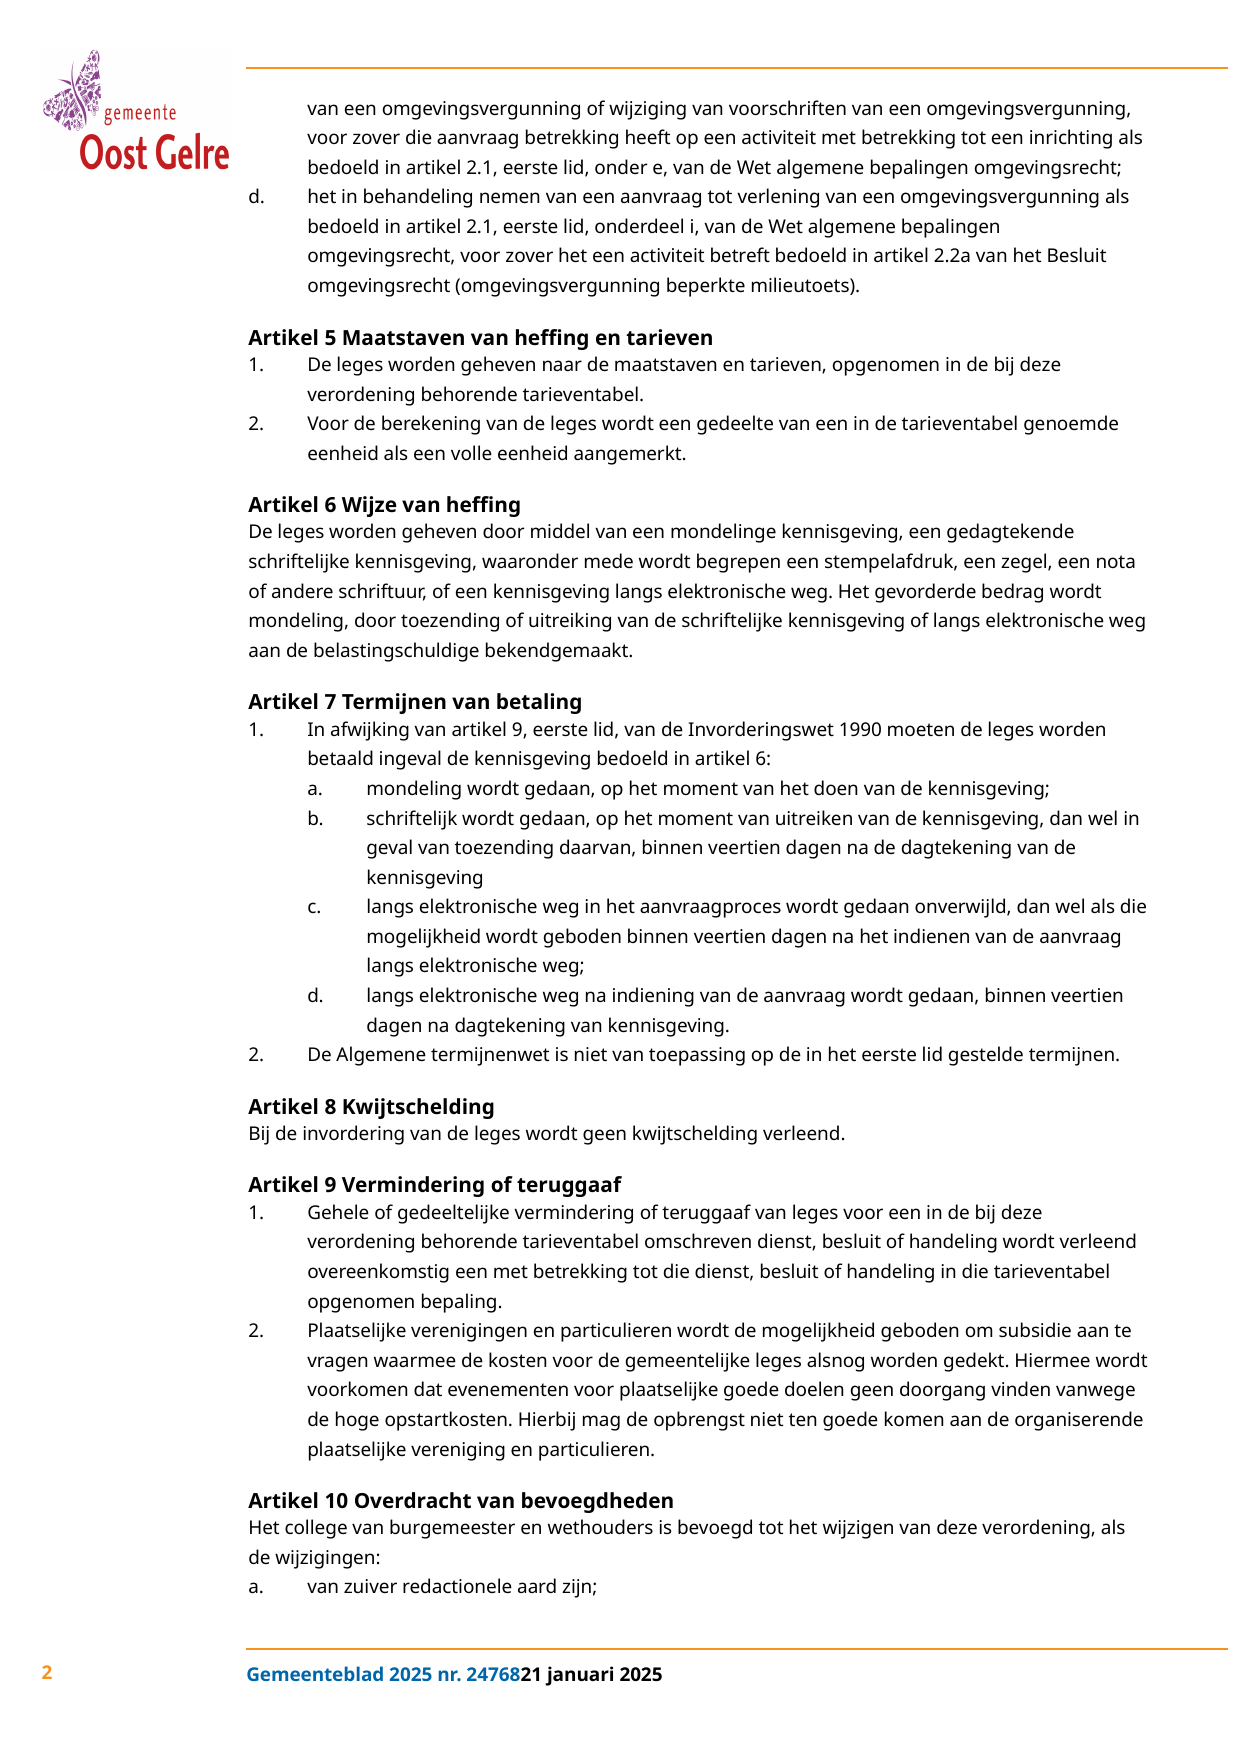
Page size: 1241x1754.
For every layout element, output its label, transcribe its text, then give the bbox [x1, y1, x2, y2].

text Artikel 6 Wijze van heffing [248, 490, 1152, 519]
picture [41, 47, 231, 172]
list Plaatselijke verenigingen en particulieren wordt de mogelijkheid geboden om subsidie aan te vragen waarmee de kosten voor de gemeentelijke leges alsnog worden gedekt. Hiermee wordt voorkomen dat evenementen voor plaatselijke goede doelen geen doorgang vinden vanwege de hoge opstartkosten. Hierbij mag de opbrengst niet ten goede komen aan de organiserende plaatselijke vereniging en particulieren. [248, 1317, 1152, 1461]
text Artikel 8 Kwijtschelding [248, 1092, 1152, 1120]
list langs elektronische weg in het aanvraagproces wordt gedaan onverwijld, dan wel als die mogelijkheid wordt geboden binnen veertien dagen na het indienen van de aanvraag langs elektronische weg; [307, 893, 1152, 978]
list In afwijking van artikel 9, eerste lid, van de Invorderingswet 1990 moeten de leges worden betaald ingeval de kennisgeving bedoeld in artikel 6: [248, 716, 1152, 771]
text Artikel 10 Overdracht van bevoegdheden [248, 1486, 1152, 1514]
text Het college van burgemeester en wethouders is bevoegd tot het wijzigen van deze verordening, als de wijzigingen: [248, 1514, 1152, 1570]
text Bij de invordering van de leges wordt geen kwijtschelding verleend. [248, 1120, 1152, 1146]
list Gehele of gedeeltelijke vermindering of teruggaaf van leges voor een in de bij deze verordening behorende tarieventabel omschreven dienst, besluit of handeling wordt verleend overeenkomstig een met betrekking tot die dienst, besluit of handeling in die tarieventabel opgenomen bepaling. [248, 1199, 1152, 1313]
list het in behandeling nemen van een aanvraag tot verlening van een omgevingsvergunning als bedoeld in artikel 2.1, eerste lid, onderdeel i, van de Wet algemene bepalingen omgevingsrecht, voor zover het een activiteit betreft bedoeld in artikel 2.2a van het Besluit omgevingsrecht (omgevingsvergunning beperkte milieutoets). [248, 183, 1152, 298]
list De Algemene termijnenwet is niet van toepassing op de in het eerste lid gestelde termijnen. [248, 1041, 1152, 1067]
list De leges worden geheven naar de maatstaven en tarieven, opgenomen in de bij deze verordening behorende tarieventabel. [248, 351, 1152, 406]
list schriftelijk wordt gedaan, op het moment van uitreiken van de kennisgeving, dan wel in geval van toezending daarvan, binnen veertien dagen na de dagtekening van de kennisgeving [307, 805, 1152, 889]
text Artikel 9 Vermindering of teruggaaf [248, 1171, 1152, 1199]
list Voor de berekening van de leges wordt een gedeelte van een in de tarieventabel genoemde eenheid als een volle eenheid aangemerkt. [248, 410, 1152, 466]
list mondeling wordt gedaan, op het moment van het doen van de kennisgeving; [307, 775, 1152, 801]
list langs elektronische weg na indiening van de aanvraag wordt gedaan, binnen veertien dagen na dagtekening van kennisgeving. [307, 982, 1152, 1037]
text Artikel 5 Maatstaven van heffing en tarieven [248, 323, 1152, 351]
text Artikel 7 Termijnen van betaling [248, 687, 1152, 716]
text De leges worden geheven door middel van een mondelinge kennisgeving, een gedagtekende schriftelijke kennisgeving, waaronder mede wordt begrepen een stempelafdruk, een zegel, een nota of andere schriftuur, of een kennisgeving langs elektronische weg. Het gevorderde bedrag wordt mondeling, door toezending of uitreiking van de schriftelijke kennisgeving of langs elektronische weg aan de belastingschuldige bekendgemaakt. [248, 519, 1152, 663]
list van zuiver redactionele aard zijn; [248, 1574, 1152, 1599]
list van een omgevingsvergunning of wijziging van voorschriften van een omgevingsvergunning, voor zover die aanvraag betrekking heeft op een activiteit met betrekking tot een inrichting als bedoeld in artikel 2.1, eerste lid, onder e, van de Wet algemene bepalingen omgevingsrecht; [248, 95, 1152, 180]
